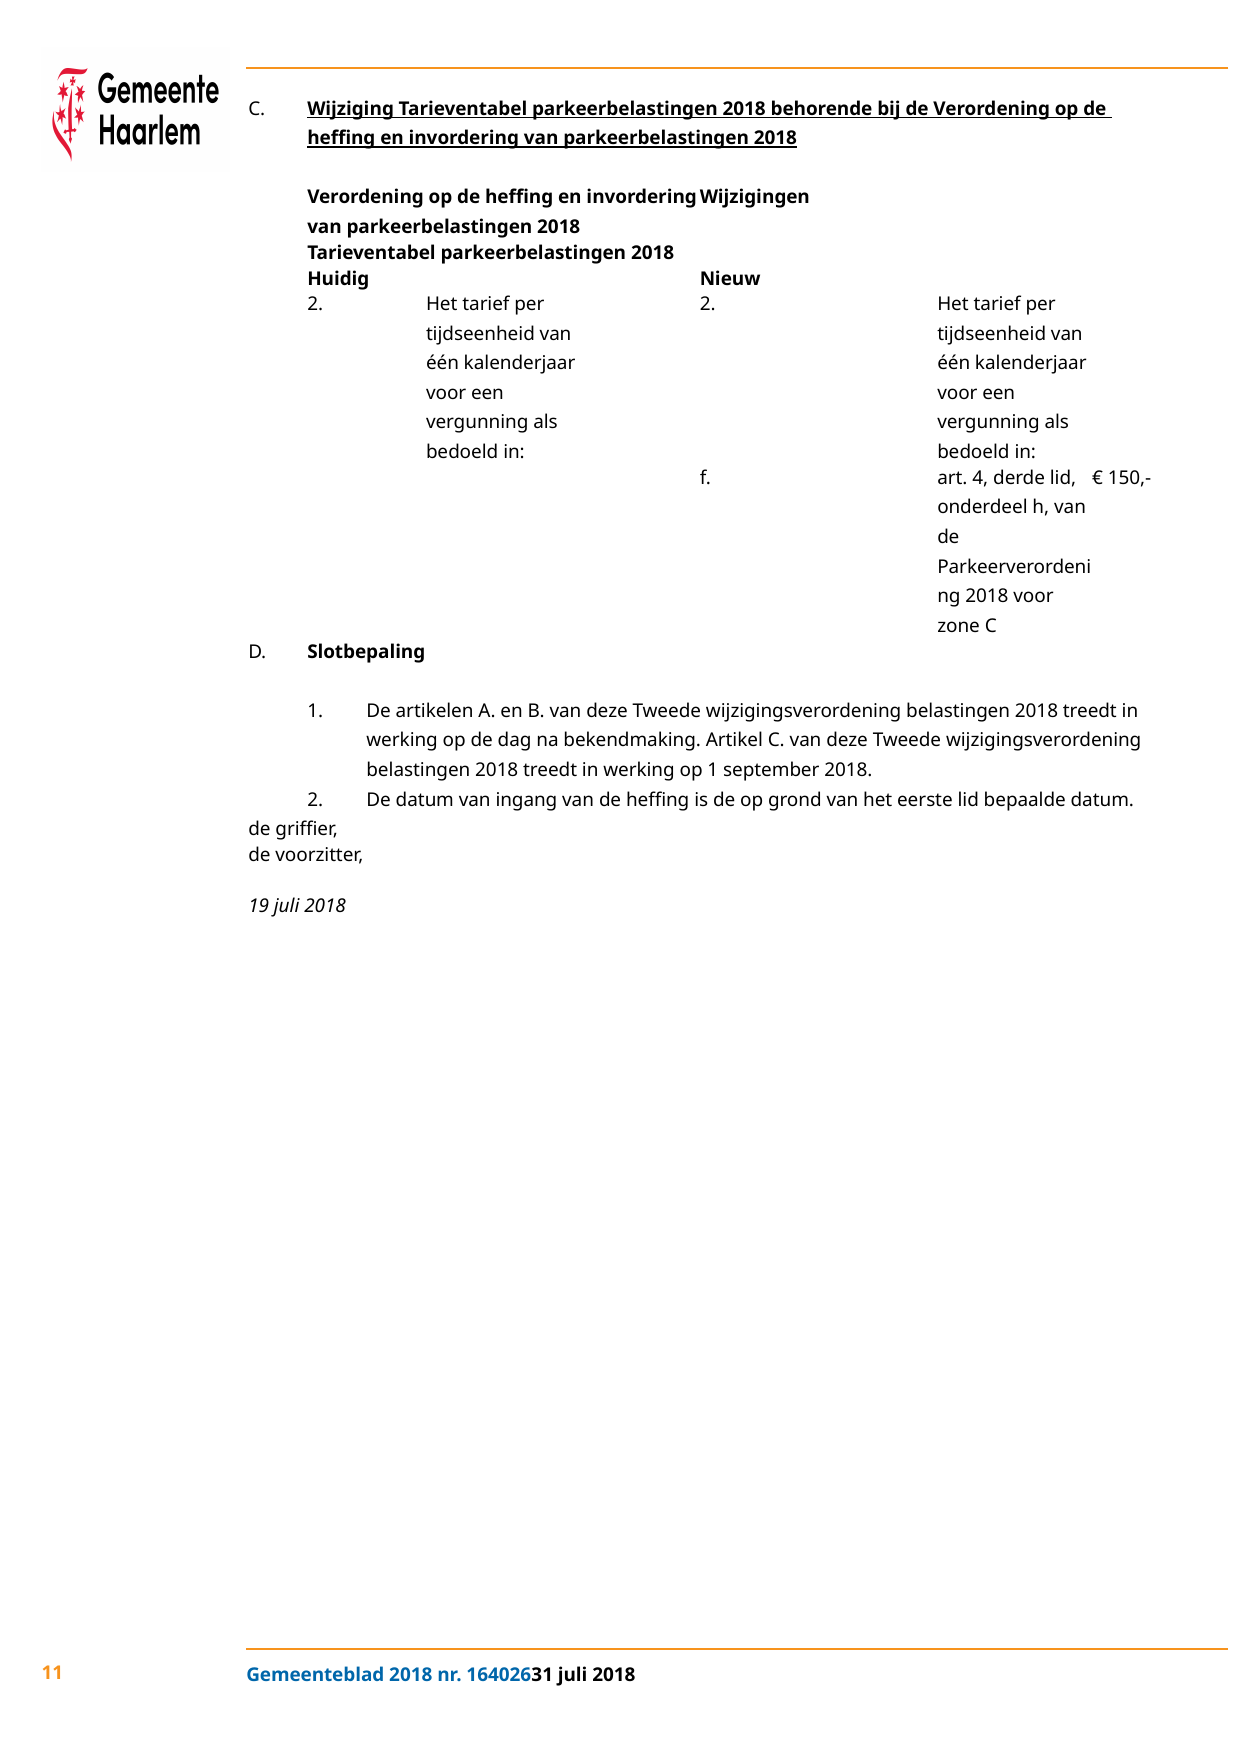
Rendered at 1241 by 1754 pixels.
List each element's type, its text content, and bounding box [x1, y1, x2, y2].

table_cell 2. [700, 290, 937, 464]
picture [41, 47, 231, 172]
table_cell 2. [307, 290, 426, 464]
table_cell f. [700, 464, 937, 638]
table_cell art. 4, derde lid, onderdeel h, van de Parkeerverordening 2018 voor zone C [937, 464, 1092, 638]
list De artikelen A. en B. van deze Tweede wijzigingsverordening belastingen 2018 treedt in werking op de dag na bekendmaking. Artikel C. van deze Tweede wijzigingsverordening belastingen 2018 treedt in werking op 1 september 2018. [307, 697, 1152, 782]
table_cell Huidig [307, 265, 699, 290]
table_header Verordening op de heffing en invordering van parkeerbelastingen 2018 [307, 184, 699, 239]
table_cell [581, 464, 699, 638]
text 19 juli 2018 [248, 892, 1152, 918]
list De datum van ingang van de heffing is de op grond van het eerste lid bepaalde datum. [307, 786, 1152, 811]
table_cell Tarieventabel parkeerbelastingen 2018 [307, 239, 1211, 265]
list Wijziging Tarieventabel parkeerbelastingen 2018 behorende bij de Verordening op de heffing en invordering van parkeerbelastingen 2018 [248, 95, 1152, 150]
list Slotbepaling [248, 638, 1152, 663]
table_cell Het tarief per tijdseenheid van één kalenderjaar voor een vergunning als bedoeld in: [426, 290, 581, 464]
text de griffier, [248, 815, 1152, 841]
text de voorzitter, [248, 841, 1152, 867]
table_cell € 150,- [1092, 464, 1211, 638]
table_cell [1092, 290, 1211, 464]
table_header Wijzigingen [700, 184, 1211, 239]
table_cell [426, 464, 581, 638]
table_cell [581, 290, 699, 464]
table_cell Het tarief per tijdseenheid van één kalenderjaar voor een vergunning als bedoeld in: [937, 290, 1092, 464]
table_cell Nieuw [700, 265, 1211, 290]
table_cell [307, 464, 426, 638]
